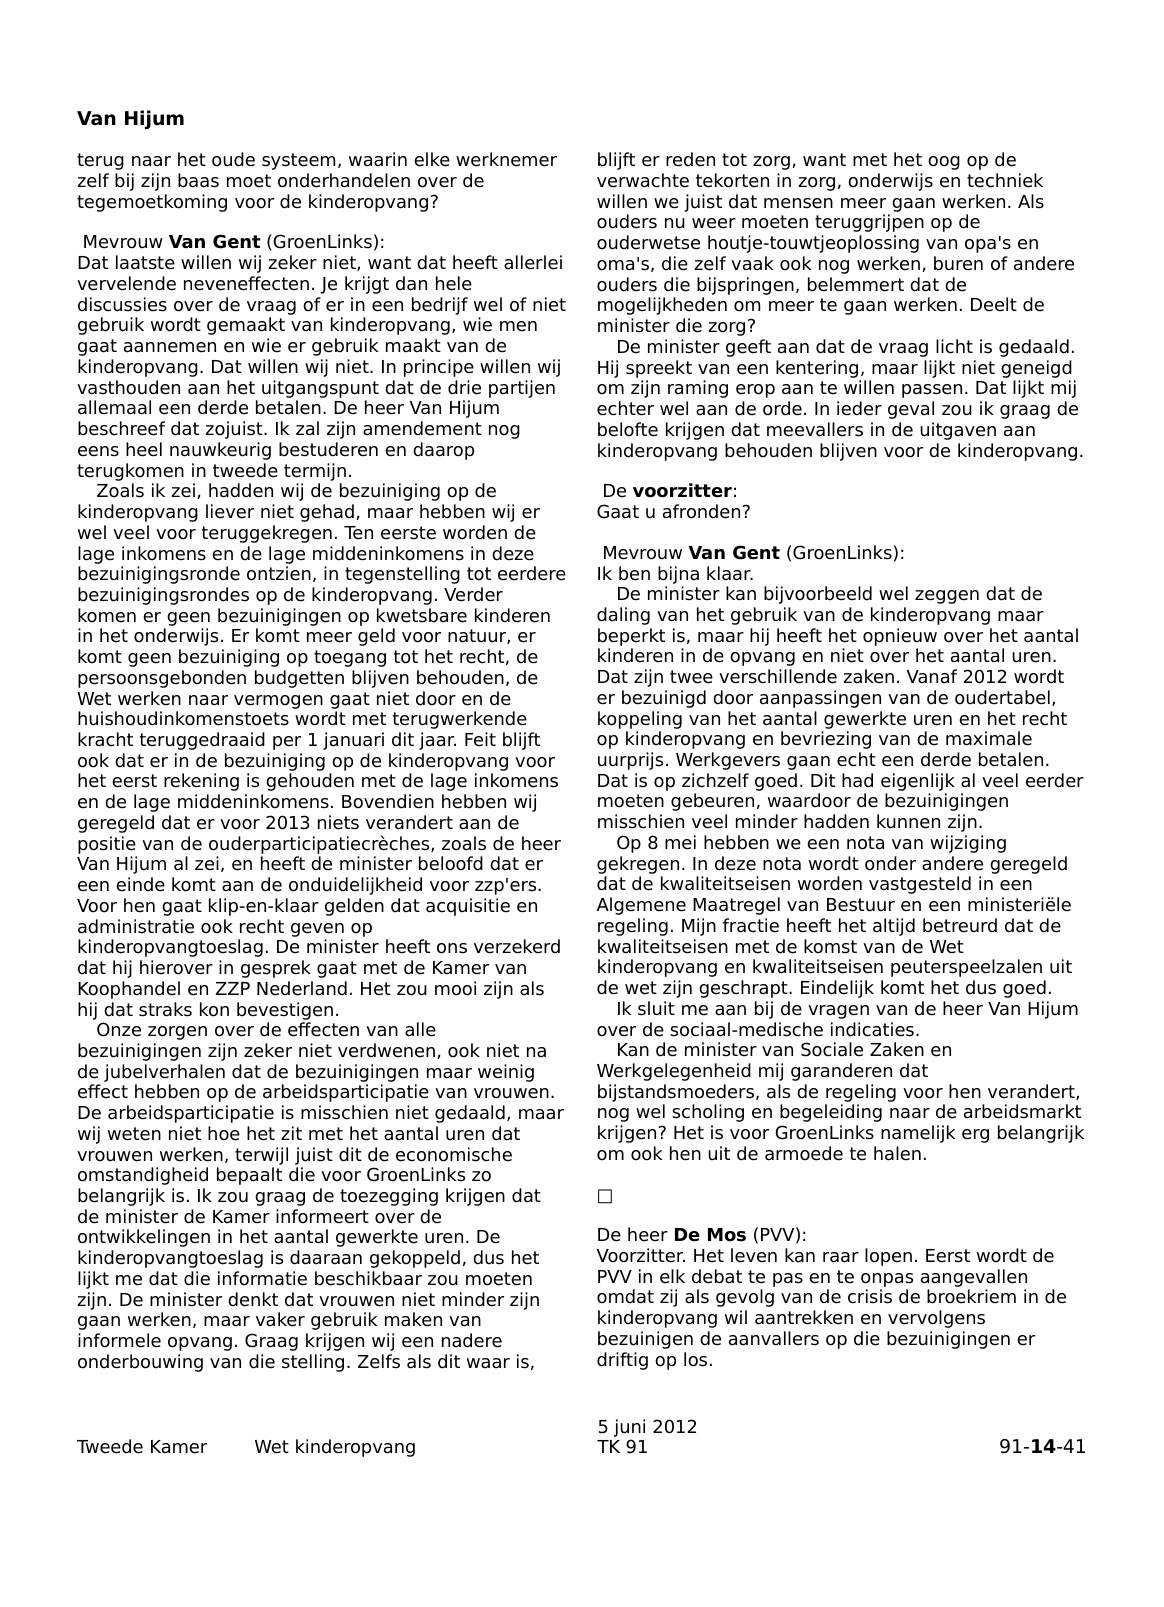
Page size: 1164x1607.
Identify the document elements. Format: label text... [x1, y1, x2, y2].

text De heer De Mos (PVV): [596, 1225, 1087, 1246]
text Onze zorgen over de effecten van alle bezuinigingen zijn zeker niet verdwenen, ook niet na de jubelverhalen dat de bezuinigingen maar weinig effect hebben op de arbeidsparticipatie van vrouwen. De arbeidsparticipatie is misschien niet gedaald, maar wij weten niet hoe het zit met het aantal uren dat vrouwen werken, terwijl juist dit de economische omstandigheid bepaalt die voor GroenLinks zo belangrijk is. Ik zou graag de toezegging krijgen dat de minister de Kamer informeert over de ontwikkelingen in het aantal gewerkte uren. De kinderopvangtoeslag is daaraan gekoppeld, dus het lijkt me dat die informatie beschikbaar zou moeten zijn. De minister denkt dat vrouwen niet minder zijn gaan werken, maar vaker gebruik maken van informele opvang. Graag krijgen wij een nadere onderbouwing van die stelling. Zelfs als dit waar is, [77, 1020, 567, 1372]
text Kan de minister van Sociale Zaken en Werkgelegenheid mij garanderen dat bijstandsmoeders, als de regeling voor hen verandert, nog wel scholing en begeleiding naar de arbeidsmarkt krijgen? Het is voor GroenLinks namelijk erg belangrijk om ook hen uit de armoede te halen. [596, 1040, 1087, 1164]
text Zoals ik zei, hadden wij de bezuiniging op de kinderopvang liever niet gehad, maar hebben wij er wel veel voor teruggekregen. Ten eerste worden de lage inkomens en de lage middeninkomens in deze bezuinigingsronde ontzien, in tegenstelling tot eerdere bezuinigingsrondes op de kinderopvang. Verder komen er geen bezuinigingen op kwetsbare kinderen in het onderwijs. Er komt meer geld voor natuur, er komt geen bezuiniging op toegang tot het recht, de persoonsgebonden budgetten blijven behouden, de Wet werken naar vermogen gaat niet door en de huishoudinkomenstoets wordt met terugwerkende kracht teruggedraaid per 1 januari dit jaar. Feit blijft ook dat er in de bezuiniging op de kinderopvang voor het eerst rekening is gehouden met de lage inkomens en de lage middeninkomens. Bovendien hebben wij geregeld dat er voor 2013 niets verandert aan de positie van de ouderparticipatiecrèches, zoals de heer Van Hijum al zei, en heeft de minister beloofd dat er een einde komt aan de onduidelijkheid voor zzp'ers. Voor hen gaat klip-en-klaar gelden dat acquisitie en administratie ook recht geven op kinderopvangtoeslag. De minister heeft ons verzekerd dat hij hierover in gesprek gaat met de Kamer van Koophandel en ZZP Nederland. Het zou mooi zijn als hij dat straks kon bevestigen. [77, 481, 567, 1020]
text terug naar het oude systeem, waarin elke werknemer zelf bij zijn baas moet onderhandelen over de tegemoetkoming voor de kinderopvang? [77, 150, 567, 212]
text Ik ben bijna klaar. [596, 563, 1087, 584]
text De minister kan bijvoorbeeld wel zeggen dat de daling van het gebruik van de kinderopvang maar beperkt is, maar hij heeft het opnieuw over het aantal kinderen in de opvang en niet over het aantal uren. Dat zijn twee verschillende zaken. Vanaf 2012 wordt er bezuinigd door aanpassingen van de oudertabel, koppeling van het aantal gewerkte uren en het recht op kinderopvang en bevriezing van de maximale uurprijs. Werkgevers gaan echt een derde betalen. Dat is op zichzelf goed. Dit had eigenlijk al veel eerder moeten gebeuren, waardoor de bezuinigingen misschien veel minder hadden kunnen zijn. [596, 584, 1087, 833]
text Op 8 mei hebben we een nota van wijziging gekregen. In deze nota wordt onder andere geregeld dat de kwaliteitseisen worden vastgesteld in een Algemene Maatregel van Bestuur en een ministeriële regeling. Mijn fractie heeft het altijd betreurd dat de kwaliteitseisen met de komst van de Wet kinderopvang en kwaliteitseisen peuterspeelzalen uit de wet zijn geschrapt. Eindelijk komt het dus goed. [596, 833, 1087, 999]
text Voorzitter. Het leven kan raar lopen. Eerst wordt de PVV in elk debat te pas en te onpas aangevallen omdat zij als gevolg van de crisis de broekriem in de kinderopvang wil aantrekken en vervolgens bezuinigen de aanvallers op die bezuinigingen er driftig op los. [596, 1246, 1087, 1370]
text blijft er reden tot zorg, want met het oog op de verwachte tekorten in zorg, onderwijs en techniek willen we juist dat mensen meer gaan werken. Als ouders nu weer moeten teruggrijpen op de ouderwetse houtje-touwtjeoplossing van opa's en oma's, die zelf vaak ook nog werken, buren of andere ouders die bijspringen, belemmert dat de mogelijkheden om meer te gaan werken. Deelt de minister die zorg? [596, 150, 1087, 337]
text Ik sluit me aan bij de vragen van de heer Van Hijum over de sociaal-medische indicaties. [596, 999, 1087, 1040]
text De voorzitter: [596, 481, 1087, 502]
text Gaat u afronden? [596, 502, 1087, 523]
text De minister geeft aan dat de vraag licht is gedaald. Hij spreekt van een kentering, maar lijkt niet geneigd om zijn raming erop aan te willen passen. Dat lijkt mij echter wel aan de orde. In ieder geval zou ik graag de belofte krijgen dat meevallers in de uitgaven aan kinderopvang behouden blijven voor de kinderopvang. [596, 337, 1087, 461]
text Dat laatste willen wij zeker niet, want dat heeft allerlei vervelende neveneffecten. Je krijgt dan hele discussies over de vraag of er in een bedrijf wel of niet gebruik wordt gemaakt van kinderopvang, wie men gaat aannemen en wie er gebruik maakt van de kinderopvang. Dat willen wij niet. In principe willen wij vasthouden aan het uitgangspunt dat de drie partijen allemaal een derde betalen. De heer Van Hijum beschreef dat zojuist. Ik zal zijn amendement nog eens heel nauwkeurig bestuderen en daarop terugkomen in tweede termijn. [77, 253, 567, 481]
text Mevrouw Van Gent (GroenLinks): [77, 232, 567, 253]
text □ [596, 1184, 1087, 1205]
text Mevrouw Van Gent (GroenLinks): [596, 543, 1087, 563]
